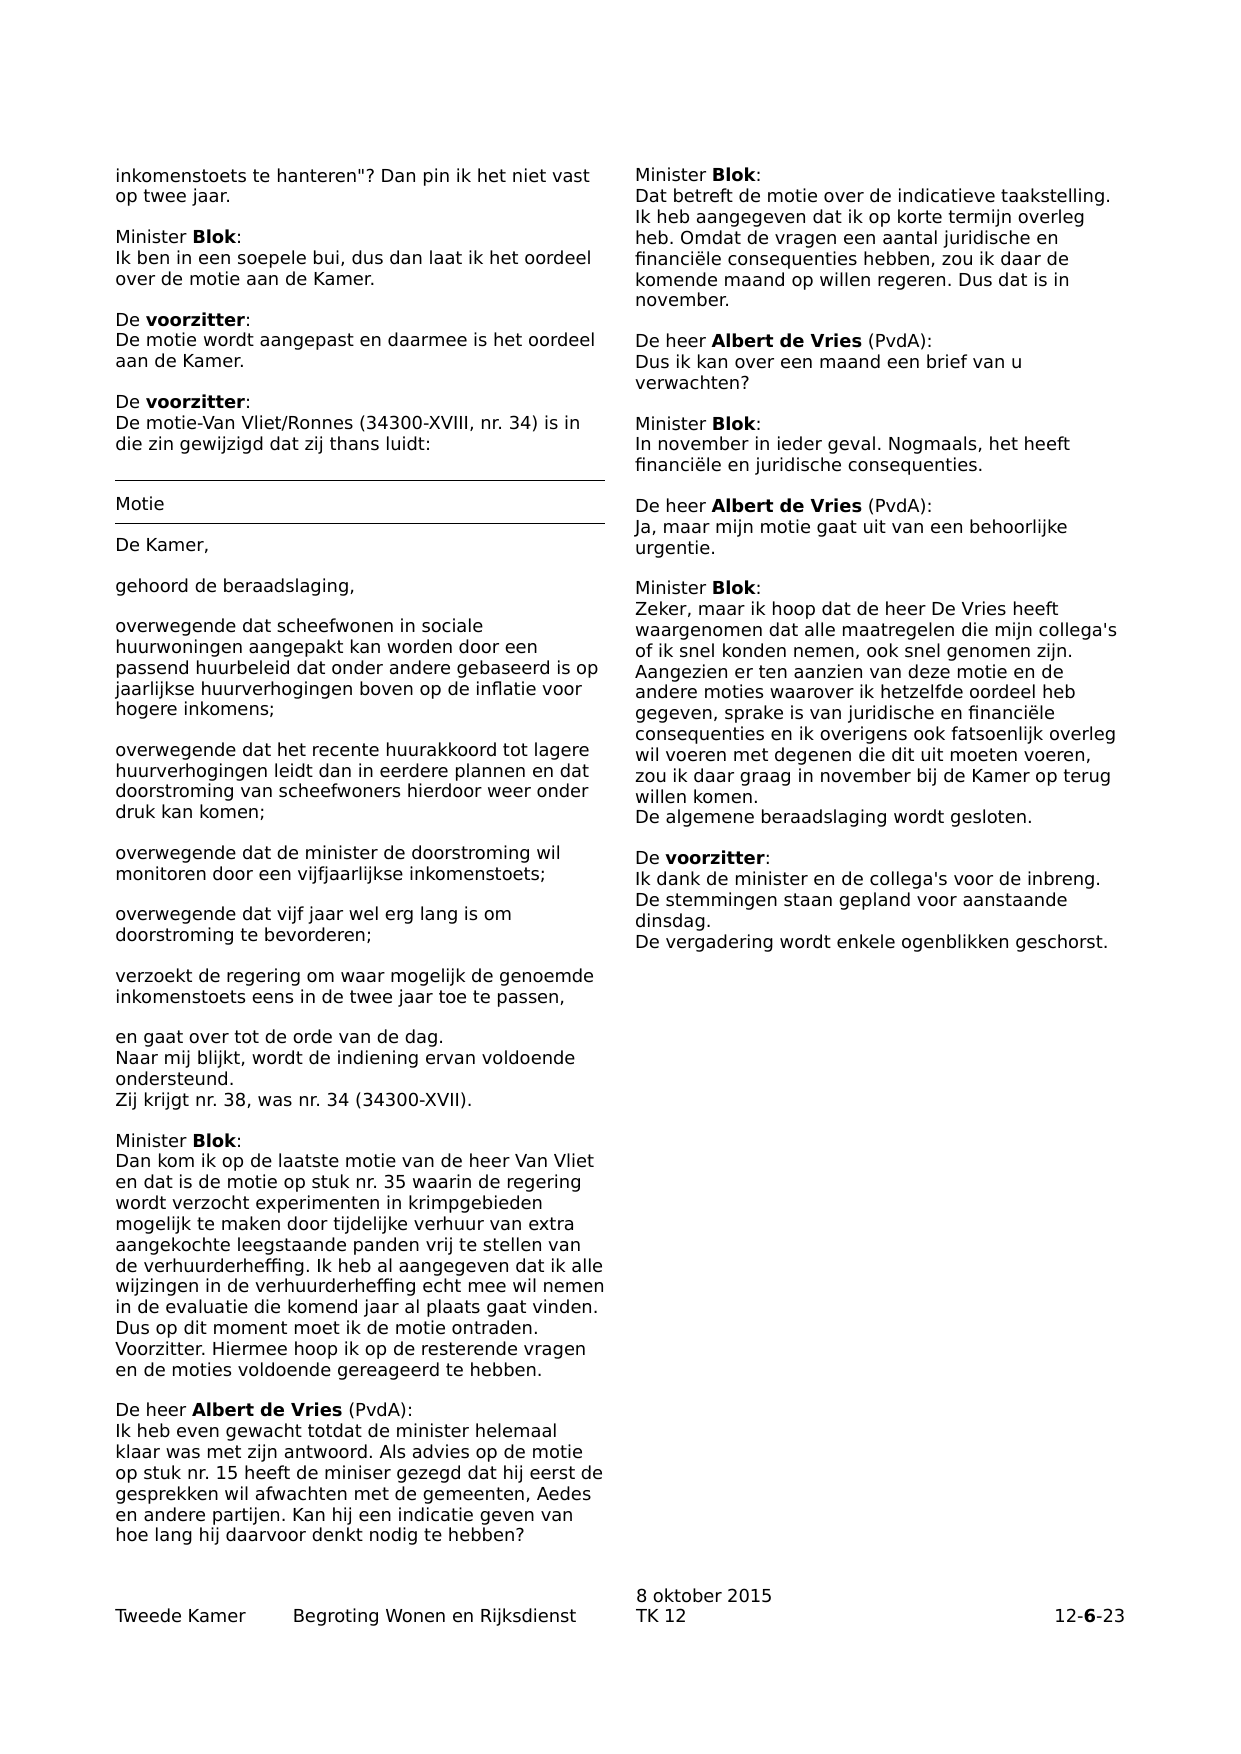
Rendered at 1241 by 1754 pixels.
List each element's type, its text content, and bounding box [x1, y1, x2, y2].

text Dat betreft de motie over de indicatieve taakstelling. Ik heb aangegeven dat ik op korte termijn overleg heb. Omdat de vragen een aantal juridische en financiële consequenties hebben, zou ik daar de komende maand op willen regeren. Dus dat is in november. [635, 186, 1125, 311]
text De algemene beraadslaging wordt gesloten. [635, 807, 1125, 828]
text Motie [115, 494, 605, 515]
text Minister Blok: [115, 1130, 605, 1151]
text Zij krijgt nr. 38, was nr. 34 (34300-XVII). [115, 1089, 605, 1110]
text Minister Blok: [635, 413, 1125, 434]
text Ik ben in een soepele bui, dus dan laat ik het oordeel over de motie aan de Kamer. [115, 248, 605, 289]
text Ja, maar mijn motie gaat uit van een behoorlijke urgentie. [635, 517, 1125, 558]
text De motie wordt aangepast en daarmee is het oordeel aan de Kamer. [115, 330, 605, 372]
text inkomenstoets te hanteren"? Dan pin ik het niet vast op twee jaar. [115, 165, 605, 207]
text De voorzitter: [115, 392, 605, 412]
text Dan kom ik op de laatste motie van de heer Van Vliet en dat is de motie op stuk nr. 35 waarin de regering wordt verzocht experimenten in krimpgebieden mogelijk te maken door tijdelijke verhuur van extra aangekochte leegstaande panden vrij te stellen van de verhuurderheffing. Ik heb al aangegeven dat ik alle wijzingen in de verhuurderheffing echt mee wil nemen in de evaluatie die komend jaar al plaats gaat vinden. Dus op dit moment moet ik de motie ontraden. [115, 1151, 605, 1339]
text Zeker, maar ik hoop dat de heer De Vries heeft waargenomen dat alle maatregelen die mijn collega's of ik snel konden nemen, ook snel genomen zijn. Aangezien er ten aanzien van deze motie en de andere moties waarover ik hetzelfde oordeel heb gegeven, sprake is van juridische en financiële consequenties en ik overigens ook fatsoenlijk overleg wil voeren met degenen die dit uit moeten voeren, zou ik daar graag in november bij de Kamer op terug willen komen. [635, 599, 1125, 807]
text In november in ieder geval. Nogmaals, het heeft financiële en juridische consequenties. [635, 434, 1125, 476]
text overwegende dat de minister de doorstroming wil monitoren door een vijfjaarlijkse inkomenstoets; [115, 843, 605, 884]
text Minister Blok: [115, 227, 605, 248]
text De vergadering wordt enkele ogenblikken geschorst. [635, 931, 1125, 952]
text De Kamer, [115, 535, 605, 556]
text verzoekt de regering om waar mogelijk de genoemde inkomenstoets eens in de twee jaar toe te passen, [115, 966, 605, 1007]
text De heer Albert de Vries (PvdA): [115, 1400, 605, 1421]
text en gaat over tot de orde van de dag. [115, 1027, 605, 1048]
text overwegende dat scheefwonen in sociale huurwoningen aangepakt kan worden door een passend huurbeleid dat onder andere gebaseerd is op jaarlijkse huurverhogingen boven op de inflatie voor hogere inkomens; [115, 616, 605, 720]
text De heer Albert de Vries (PvdA): [635, 331, 1125, 352]
text gehoord de beraadslaging, [115, 576, 605, 596]
text overwegende dat het recente huurakkoord tot lagere huurverhogingen leidt dan in eerdere plannen en dat doorstroming van scheefwoners hierdoor weer onder druk kan komen; [115, 740, 605, 823]
text De voorzitter: [115, 309, 605, 330]
text overwegende dat vijf jaar wel erg lang is om doorstroming te bevorderen; [115, 904, 605, 946]
text Naar mij blijkt, wordt de indiening ervan voldoende ondersteund. [115, 1048, 605, 1089]
text Dus ik kan over een maand een brief van u verwachten? [635, 352, 1125, 393]
text Minister Blok: [635, 578, 1125, 599]
text De heer Albert de Vries (PvdA): [635, 496, 1125, 517]
text Minister Blok: [635, 165, 1125, 186]
text Voorzitter. Hiermee hoop ik op de resterende vragen en de moties voldoende gereageerd te hebben. [115, 1339, 605, 1380]
text De motie-Van Vliet/Ronnes (34300-XVIII, nr. 34) is in die zin gewijzigd dat zij thans luidt: [115, 412, 605, 454]
text Ik heb even gewacht totdat de minister helemaal klaar was met zijn antwoord. Als advies op de motie op stuk nr. 15 heeft de miniser gezegd dat hij eerst de gesprekken wil afwachten met de gemeenten, Aedes en andere partijen. Kan hij een indicatie geven van hoe lang hij daarvoor denkt nodig te hebben? [115, 1421, 605, 1546]
text Ik dank de minister en de collega's voor de inbreng. De stemmingen staan gepland voor aanstaande dinsdag. [635, 869, 1125, 931]
text De voorzitter: [635, 848, 1125, 869]
